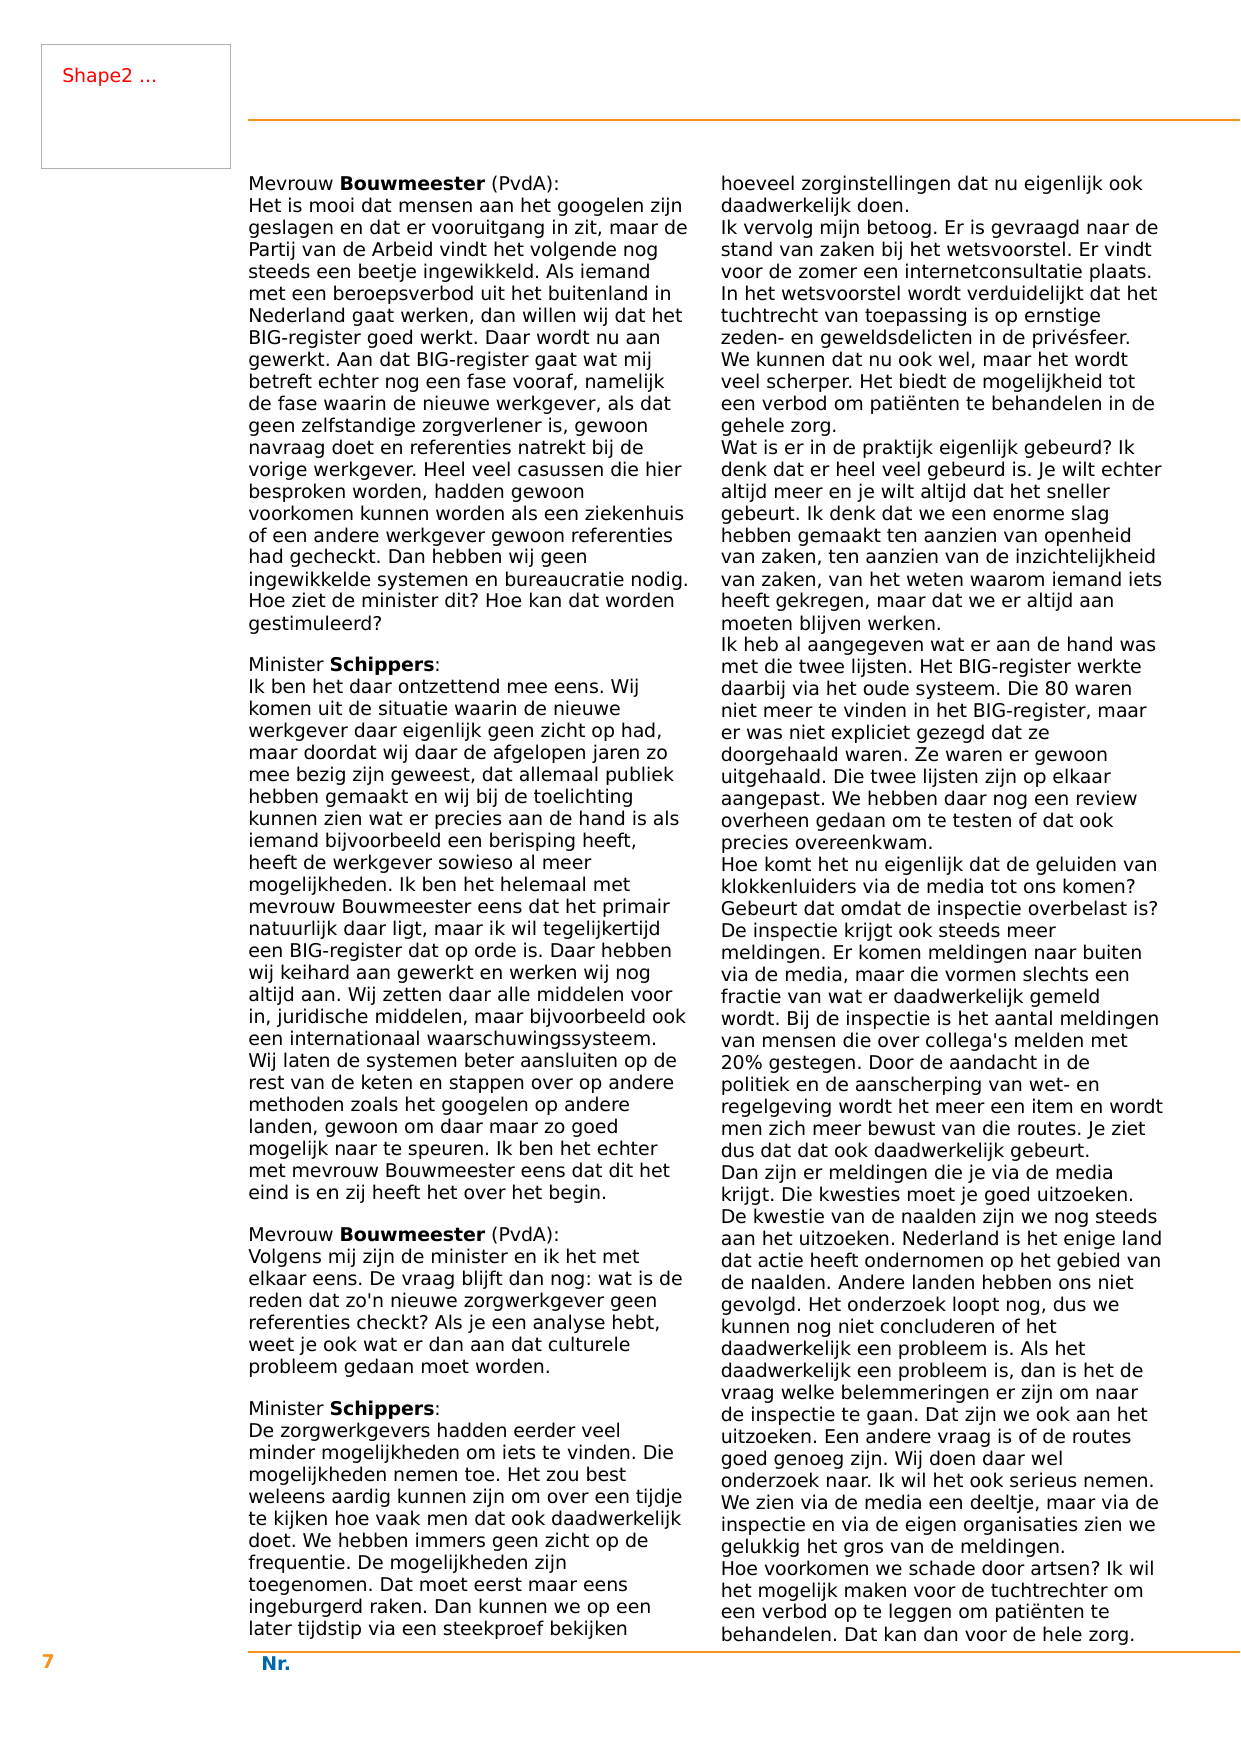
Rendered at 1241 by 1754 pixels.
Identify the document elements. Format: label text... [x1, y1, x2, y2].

text Hoe voorkomen we schade door artsen? Ik wil het mogelijk maken voor de tuchtrechter om een verbod op te leggen om patiënten te behandelen. Dat kan dan voor de hele zorg. [721, 1557, 1163, 1645]
text Volgens mij zijn de minister en ik het met elkaar eens. De vraag blijft dan nog: wat is de reden dat zo'n nieuwe zorgwerkgever geen referenties checkt? Als je een analyse hebt, weet je ook wat er dan aan dat culturele probleem gedaan moet worden. [248, 1246, 691, 1378]
text De zorgwerkgevers hadden eerder veel minder mogelijkheden om iets te vinden. Die mogelijkheden nemen toe. Het zou best weleens aardig kunnen zijn om over een tijdje te kijken hoe vaak men dat ook daadwerkelijk doet. We hebben immers geen zicht op de frequentie. De mogelijkheden zijn toegenomen. Dat moet eerst maar eens ingeburgerd raken. Dan kunnen we op een later tijdstip via een steekproef bekijken [248, 1420, 691, 1639]
text Ik vervolg mijn betoog. Er is gevraagd naar de stand van zaken bij het wetsvoorstel. Er vindt voor de zomer een internetconsultatie plaats. In het wetsvoorstel wordt verduidelijkt dat het tuchtrecht van toepassing is op ernstige zeden- en geweldsdelicten in de privésfeer. We kunnen dat nu ook wel, maar het wordt veel scherper. Het biedt de mogelijkheid tot een verbod om patiënten te behandelen in de gehele zorg. [721, 217, 1163, 437]
text hoeveel zorginstellingen dat nu eigenlijk ook daadwerkelijk doen. [721, 173, 1163, 217]
text Mevrouw Bouwmeester (PvdA): [248, 173, 691, 195]
text Mevrouw Bouwmeester (PvdA): [248, 1224, 691, 1246]
text Wat is er in de praktijk eigenlijk gebeurd? Ik denk dat er heel veel gebeurd is. Je wilt echter altijd meer en je wilt altijd dat het sneller gebeurt. Ik denk dat we een enorme slag hebben gemaakt ten aanzien van openheid van zaken, ten aanzien van de inzichtelijkheid van zaken, van het weten waarom iemand iets heeft gekregen, maar dat we er altijd aan moeten blijven werken. [721, 437, 1163, 634]
text Minister Schippers: [248, 1398, 691, 1420]
text Het is mooi dat mensen aan het googelen zijn geslagen en dat er vooruitgang in zit, maar de Partij van de Arbeid vindt het volgende nog steeds een beetje ingewikkeld. Als iemand met een beroepsverbod uit het buitenland in Nederland gaat werken, dan willen wij dat het BIG-register goed werkt. Daar wordt nu aan gewerkt. Aan dat BIG-register gaat wat mij betreft echter nog een fase vooraf, namelijk de fase waarin de nieuwe werkgever, als dat geen zelfstandige zorgverlener is, gewoon navraag doet en referenties natrekt bij de vorige werkgever. Heel veel casussen die hier besproken worden, hadden gewoon voorkomen kunnen worden als een ziekenhuis of een andere werkgever gewoon referenties had gecheckt. Dan hebben wij geen ingewikkelde systemen en bureaucratie nodig. Hoe ziet de minister dit? Hoe kan dat worden gestimuleerd? [248, 195, 691, 634]
text Minister Schippers: [248, 654, 691, 676]
text Ik heb al aangegeven wat er aan de hand was met die twee lijsten. Het BIG-register werkte daarbij via het oude systeem. Die 80 waren niet meer te vinden in het BIG-register, maar er was niet expliciet gezegd dat ze doorgehaald waren. Ze waren er gewoon uitgehaald. Die twee lijsten zijn op elkaar aangepast. We hebben daar nog een review overheen gedaan om te testen of dat ook precies overeenkwam. [721, 634, 1163, 854]
text Ik ben het daar ontzettend mee eens. Wij komen uit de situatie waarin de nieuwe werkgever daar eigenlijk geen zicht op had, maar doordat wij daar de afgelopen jaren zo mee bezig zijn geweest, dat allemaal publiek hebben gemaakt en wij bij de toelichting kunnen zien wat er precies aan de hand is als iemand bijvoorbeeld een berisping heeft, heeft de werkgever sowieso al meer mogelijkheden. Ik ben het helemaal met mevrouw Bouwmeester eens dat het primair natuurlijk daar ligt, maar ik wil tegelijkertijd een BIG-register dat op orde is. Daar hebben wij keihard aan gewerkt en werken wij nog altijd aan. Wij zetten daar alle middelen voor in, juridische middelen, maar bijvoorbeeld ook een internationaal waarschuwingssysteem. Wij laten de systemen beter aansluiten op de rest van de keten en stappen over op andere methoden zoals het googelen op andere landen, gewoon om daar maar zo goed mogelijk naar te speuren. Ik ben het echter met mevrouw Bouwmeester eens dat dit het eind is en zij heeft het over het begin. [248, 676, 691, 1204]
text Hoe komt het nu eigenlijk dat de geluiden van klokkenluiders via de media tot ons komen? Gebeurt dat omdat de inspectie overbelast is? De inspectie krijgt ook steeds meer meldingen. Er komen meldingen naar buiten via de media, maar die vormen slechts een fractie van wat er daadwerkelijk gemeld wordt. Bij de inspectie is het aantal meldingen van mensen die over collega's melden met 20% gestegen. Door de aandacht in de politiek en de aanscherping van wet- en regelgeving wordt het meer een item en wordt men zich meer bewust van die routes. Je ziet dus dat dat ook daadwerkelijk gebeurt. [721, 854, 1163, 1162]
text Dan zijn er meldingen die je via de media krijgt. Die kwesties moet je goed uitzoeken. De kwestie van de naalden zijn we nog steeds aan het uitzoeken. Nederland is het enige land dat actie heeft ondernomen op het gebied van de naalden. Andere landen hebben ons niet gevolgd. Het onderzoek loopt nog, dus we kunnen nog niet concluderen of het daadwerkelijk een probleem is. Als het daadwerkelijk een probleem is, dan is het de vraag welke belemmeringen er zijn om naar de inspectie te gaan. Dat zijn we ook aan het uitzoeken. Een andere vraag is of de routes goed genoeg zijn. Wij doen daar wel onderzoek naar. Ik wil het ook serieus nemen. We zien via de media een deeltje, maar via de inspectie en via de eigen organisaties zien we gelukkig het gros van de meldingen. [721, 1162, 1163, 1557]
